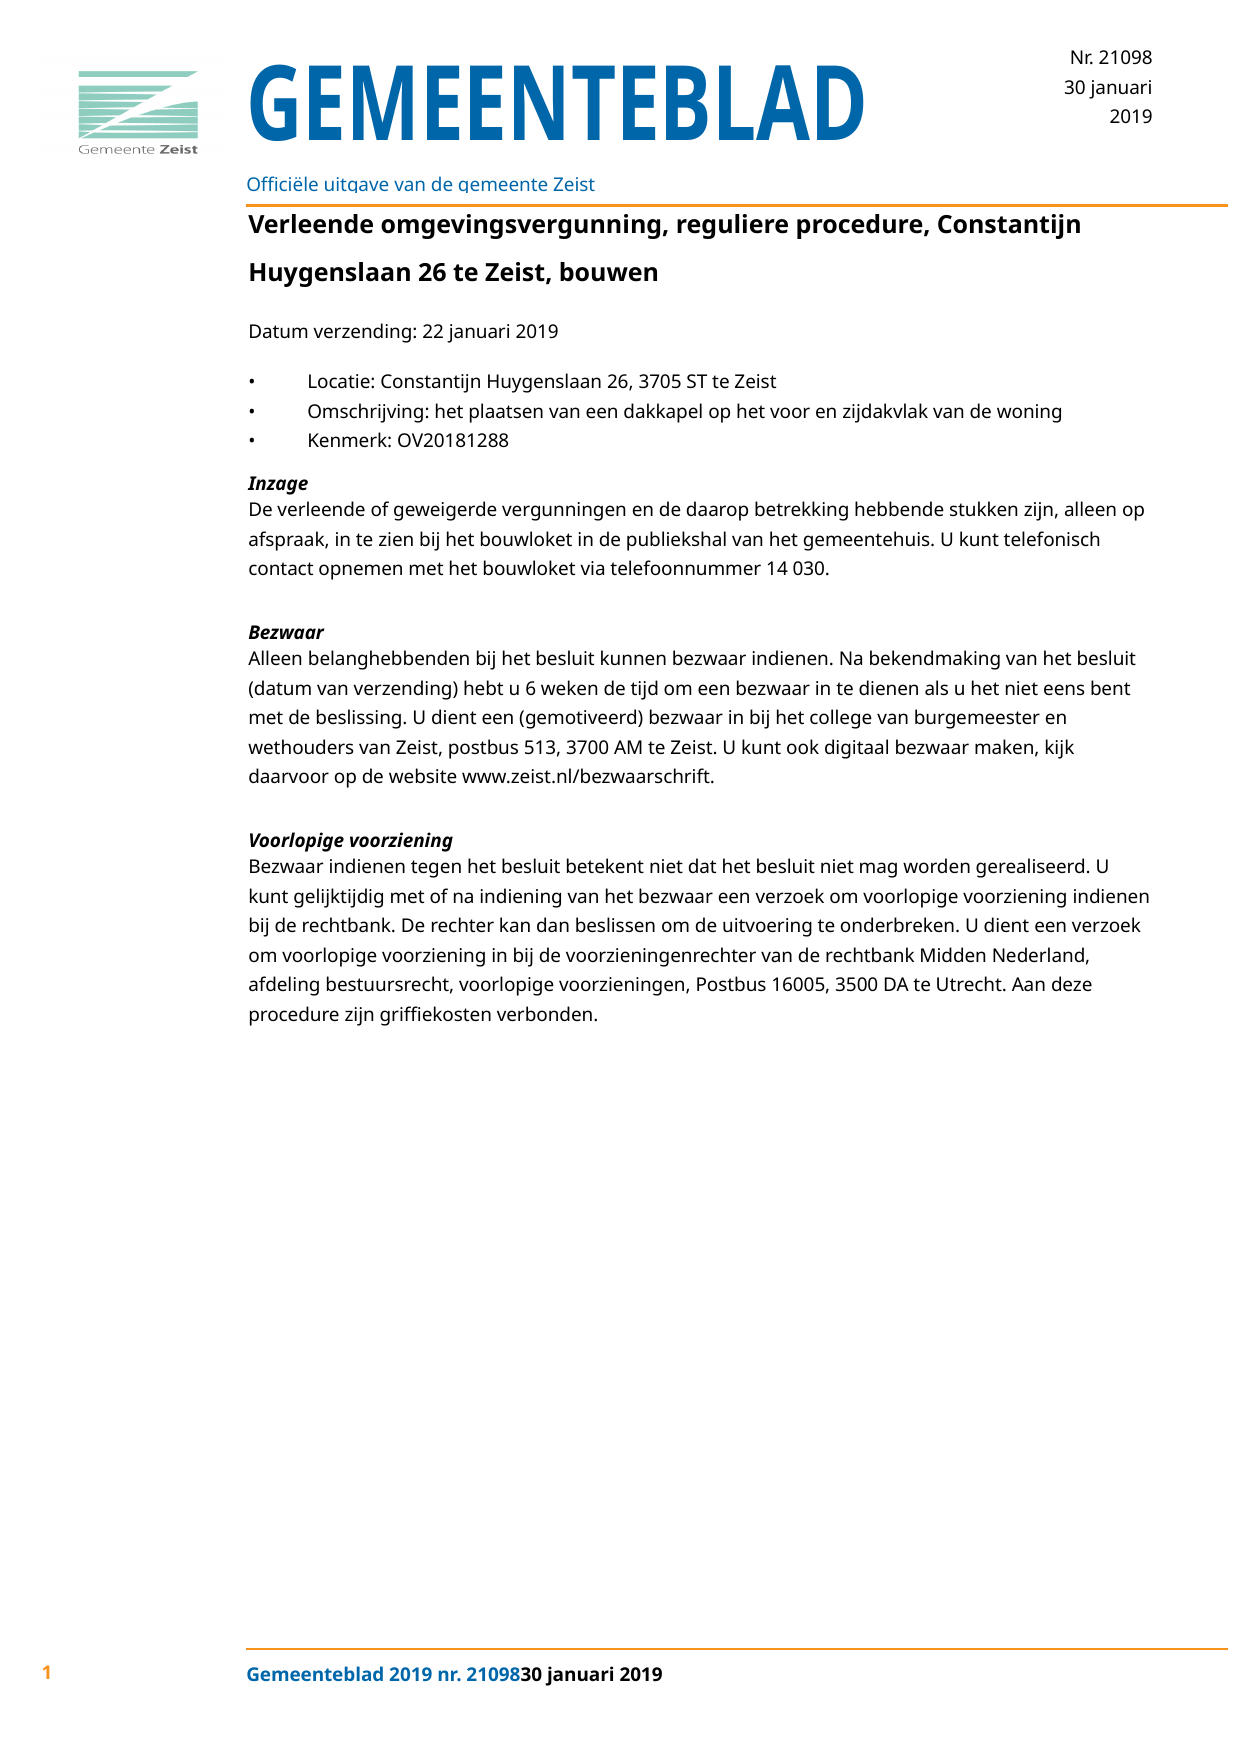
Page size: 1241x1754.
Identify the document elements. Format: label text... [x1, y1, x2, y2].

list Locatie: Constantijn Huygenslaan 26, 3705 ST te Zeist [248, 368, 1152, 394]
text Bezwaar [248, 619, 1152, 645]
text Verleende omgevingsvergunning, reguliere procedure, Constantijn Huygenslaan 26 te Zeist, bouwen [248, 207, 1152, 288]
picture [41, 47, 231, 172]
text De verleende of geweigerde vergunningen en de daarop betrekking hebbende stukken zijn, alleen op afspraak, in te zien bij het bouwloket in de publiekshal van het gemeentehuis. U kunt telefonisch contact opnemen met het bouwloket via telefoonnummer 14 030. [248, 496, 1152, 581]
list Kenmerk: OV20181288 [248, 427, 1152, 453]
text Inzage [248, 471, 1152, 496]
text Datum verzending: 22 januari 2019 [248, 318, 1152, 344]
text Alleen belanghebbenden bij het besluit kunnen bezwaar indienen. Na bekendmaking van het besluit (datum van verzending) hebt u 6 weken de tijd om een bezwaar in te dienen als u het niet eens bent met de beslissing. U dient een (gemotiveerd) bezwaar in bij het college van burgemeester en wethouders van Zeist, postbus 513, 3700 AM te Zeist. U kunt ook digitaal bezwaar maken, kijk daarvoor op de website www.zeist.nl/bezwaarschrift. [248, 645, 1152, 789]
text Voorlopige voorziening [248, 827, 1152, 853]
list Omschrijving: het plaatsen van een dakkapel op het voor en zijdakvlak van de woning [248, 398, 1152, 424]
text Bezwaar indienen tegen het besluit betekent niet dat het besluit niet mag worden gerealiseerd. U kunt gelijktijdig met of na indiening van het bezwaar een verzoek om voorlopige voorziening indienen bij de rechtbank. De rechter kan dan beslissen om de uitvoering te onderbreken. U dient een verzoek om voorlopige voorziening in bij de voorzieningenrechter van de rechtbank Midden Nederland, afdeling bestuursrecht, voorlopige voorzieningen, Postbus 16005, 3500 DA te Utrecht. Aan deze procedure zijn griffiekosten verbonden. [248, 853, 1152, 1027]
